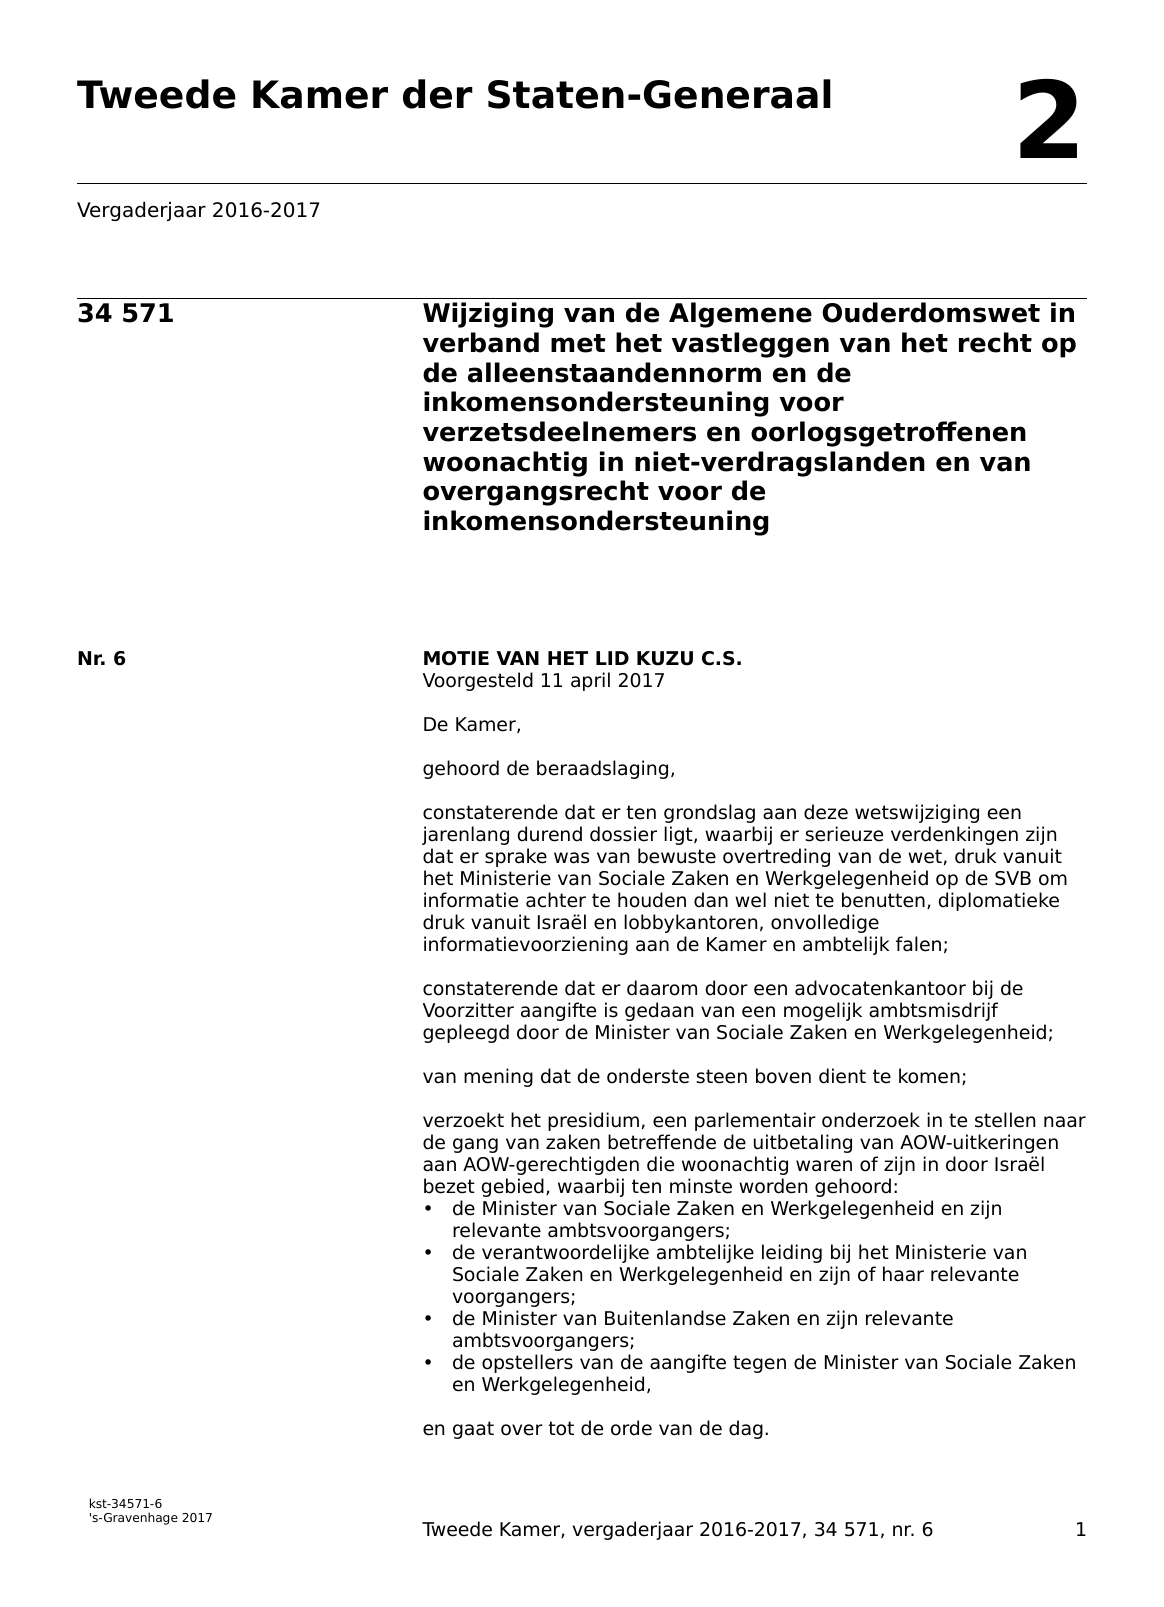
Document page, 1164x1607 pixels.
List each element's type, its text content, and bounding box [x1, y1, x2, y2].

text • de Minister van Sociale Zaken en Werkgelegenheid en zijn relevante ambtsvoorgangers; [422, 1198, 1087, 1242]
text constaterende dat er daarom door een advocatenkantoor bij de Voorzitter aangifte is gedaan van een mogelijk ambtsmisdrijf gepleegd door de Minister van Sociale Zaken en Werkgelegenheid; [422, 978, 1087, 1044]
text • de verantwoordelijke ambtelijke leiding bij het Ministerie van Sociale Zaken en Werkgelegenheid en zijn of haar relevante voorgangers; [422, 1242, 1087, 1308]
text De Kamer, [422, 714, 1087, 736]
subtitle Nr. 6 MOTIE VAN HET LID KUZU C.S. [77, 647, 1087, 669]
text constaterende dat er ten grondslag aan deze wetswijziging een jarenlang durend dossier ligt, waarbij er serieuze verdenkingen zijn dat er sprake was van bewuste overtreding van de wet, druk vanuit het Ministerie van Sociale Zaken en Werkgelegenheid op de SVB om informatie achter te houden dan wel niet te benutten, diplomatieke druk vanuit Israël en lobbykantoren, onvolledige informatievoorziening aan de Kamer en ambtelijk falen; [422, 802, 1087, 956]
text van mening dat de onderste steen boven dient te komen; [422, 1066, 1087, 1088]
text Voorgesteld 11 april 2017 [422, 669, 1087, 691]
text en gaat over tot de orde van de dag. [422, 1418, 1087, 1440]
table_header 2 [886, 59, 1087, 183]
text 's-Gravenhage 2017 [88, 1511, 323, 1525]
text • de Minister van Buitenlandse Zaken en zijn relevante ambtsvoorgangers; [422, 1308, 1087, 1352]
text • de opstellers van de aangifte tegen de Minister van Sociale Zaken en Werkgelegenheid, [422, 1352, 1087, 1396]
table_header Tweede Kamer der Staten-Generaal [77, 59, 886, 183]
text verzoekt het presidium, een parlementair onderzoek in te stellen naar de gang van zaken betreffende de uitbetaling van AOW-uitkeringen aan AOW-gerechtigden die woonachtig waren of zijn in door Israël bezet gebied, waarbij ten minste worden gehoord: [422, 1110, 1087, 1198]
subtitle 34 571 Wijziging van de Algemene Ouderdomswet in verband met het vastleggen van het recht op de alleenstaandennorm en de inkomensondersteuning voor verzetsdeelnemers en oorlogsgetroffenen woonachtig in niet-verdragslanden en van overgangsrecht voor de inkomensondersteuning [77, 299, 1087, 536]
text gehoord de beraadslaging, [422, 758, 1087, 780]
text kst-34571-6 [88, 1497, 323, 1511]
table_cell Vergaderjaar 2016-2017 [77, 184, 1087, 298]
